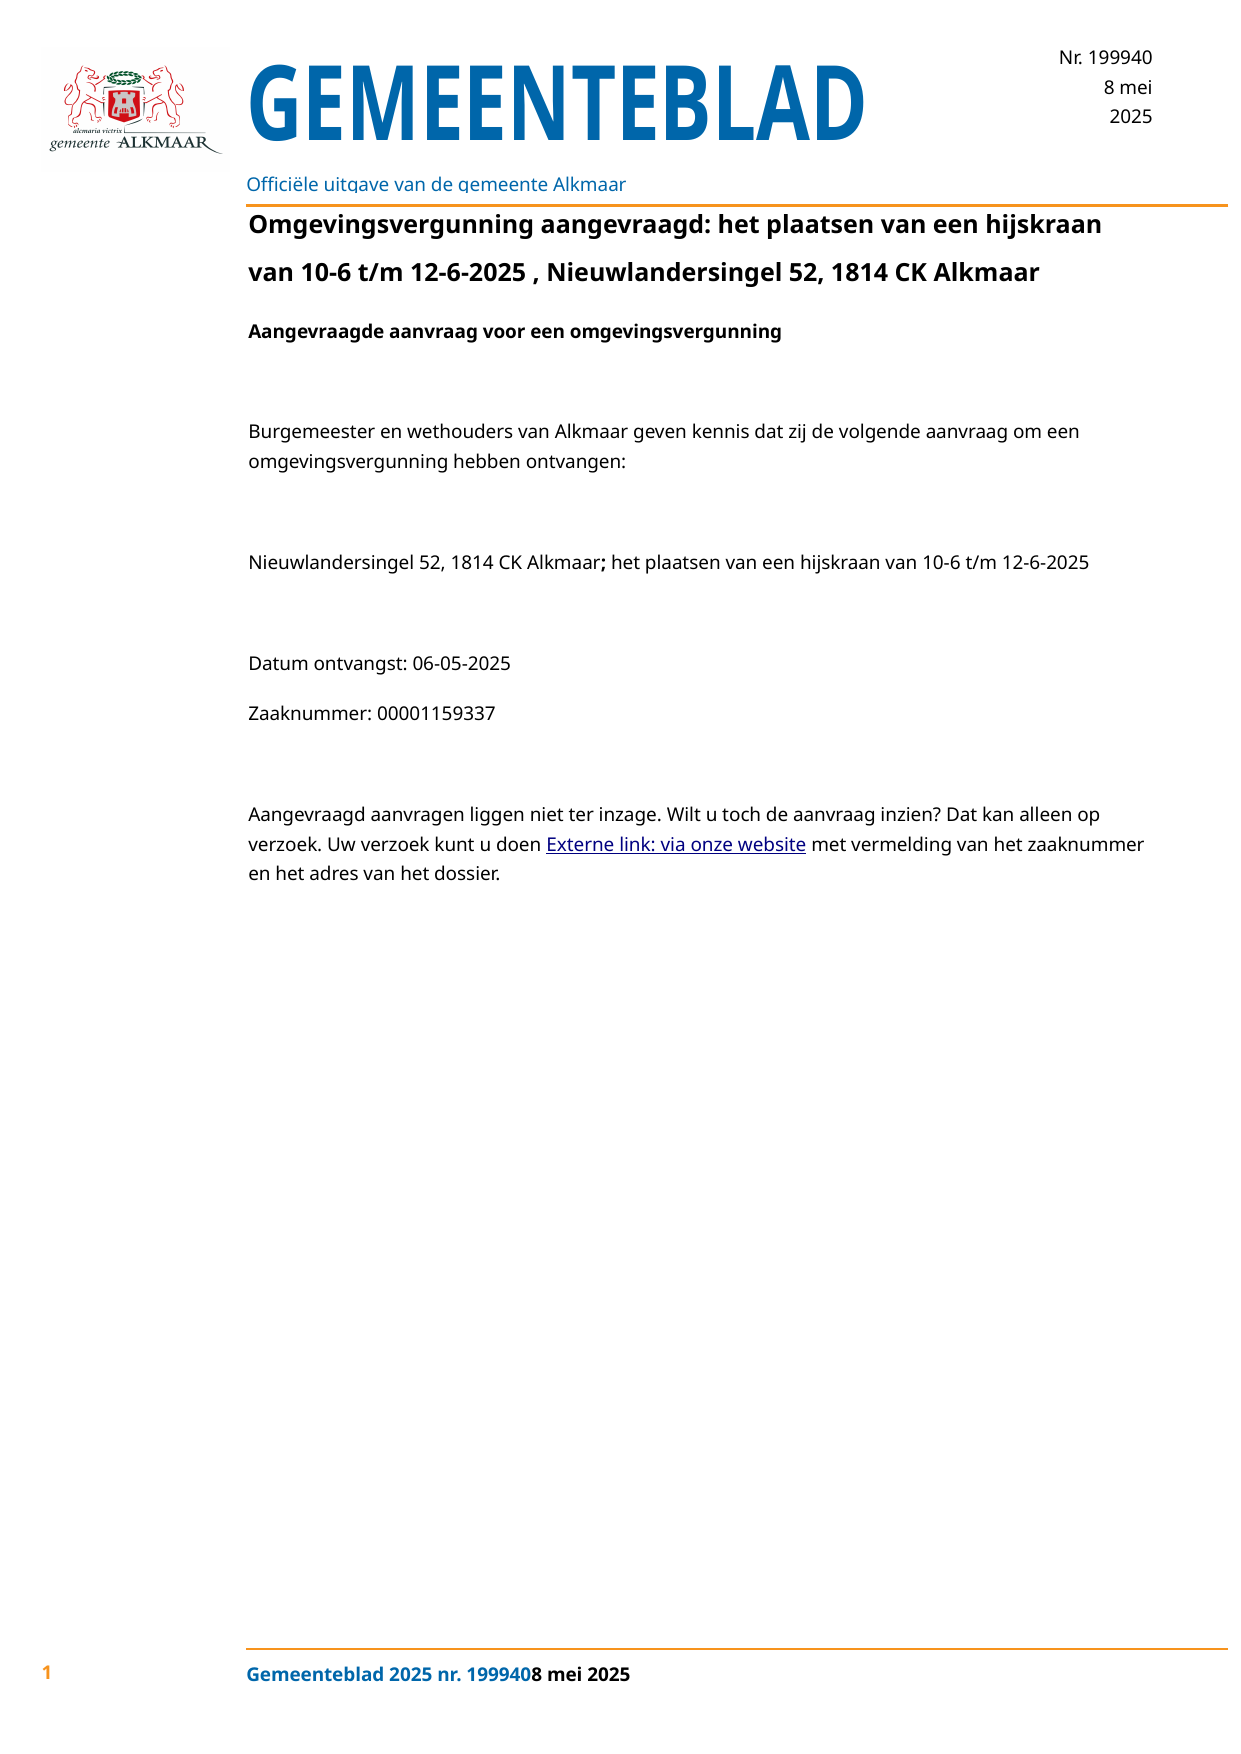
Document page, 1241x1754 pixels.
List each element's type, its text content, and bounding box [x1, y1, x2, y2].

picture [41, 47, 231, 172]
text Aangevraagd aanvragen liggen niet ter inzage. Wilt u toch de aanvraag inzien? Dat kan alleen op verzoek. Uw verzoek kunt u doen Externe link: via onze website met vermelding van het zaaknummer en het adres van het dossier. [248, 801, 1152, 886]
text Aangevraagde aanvraag voor een omgevingsvergunning [248, 318, 1152, 344]
text Datum ontvangst: 06-05-2025 [248, 650, 1152, 676]
text Burgemeester en wethouders van Alkmaar geven kennis dat zij de volgende aanvraag om een omgevingsvergunning hebben ontvangen: [248, 419, 1152, 474]
text Nieuwlandersingel 52, 1814 CK Alkmaar; het plaatsen van een hijskraan van 10-6 t/m 12-6-2025 [248, 549, 1152, 575]
text Zaaknummer: 00001159337 [248, 700, 1152, 726]
text Omgevingsvergunning aangevraagd: het plaatsen van een hijskraan van 10-6 t/m 12-6-2025 , Nieuwlandersingel 52, 1814 CK Alkmaar [248, 207, 1152, 288]
